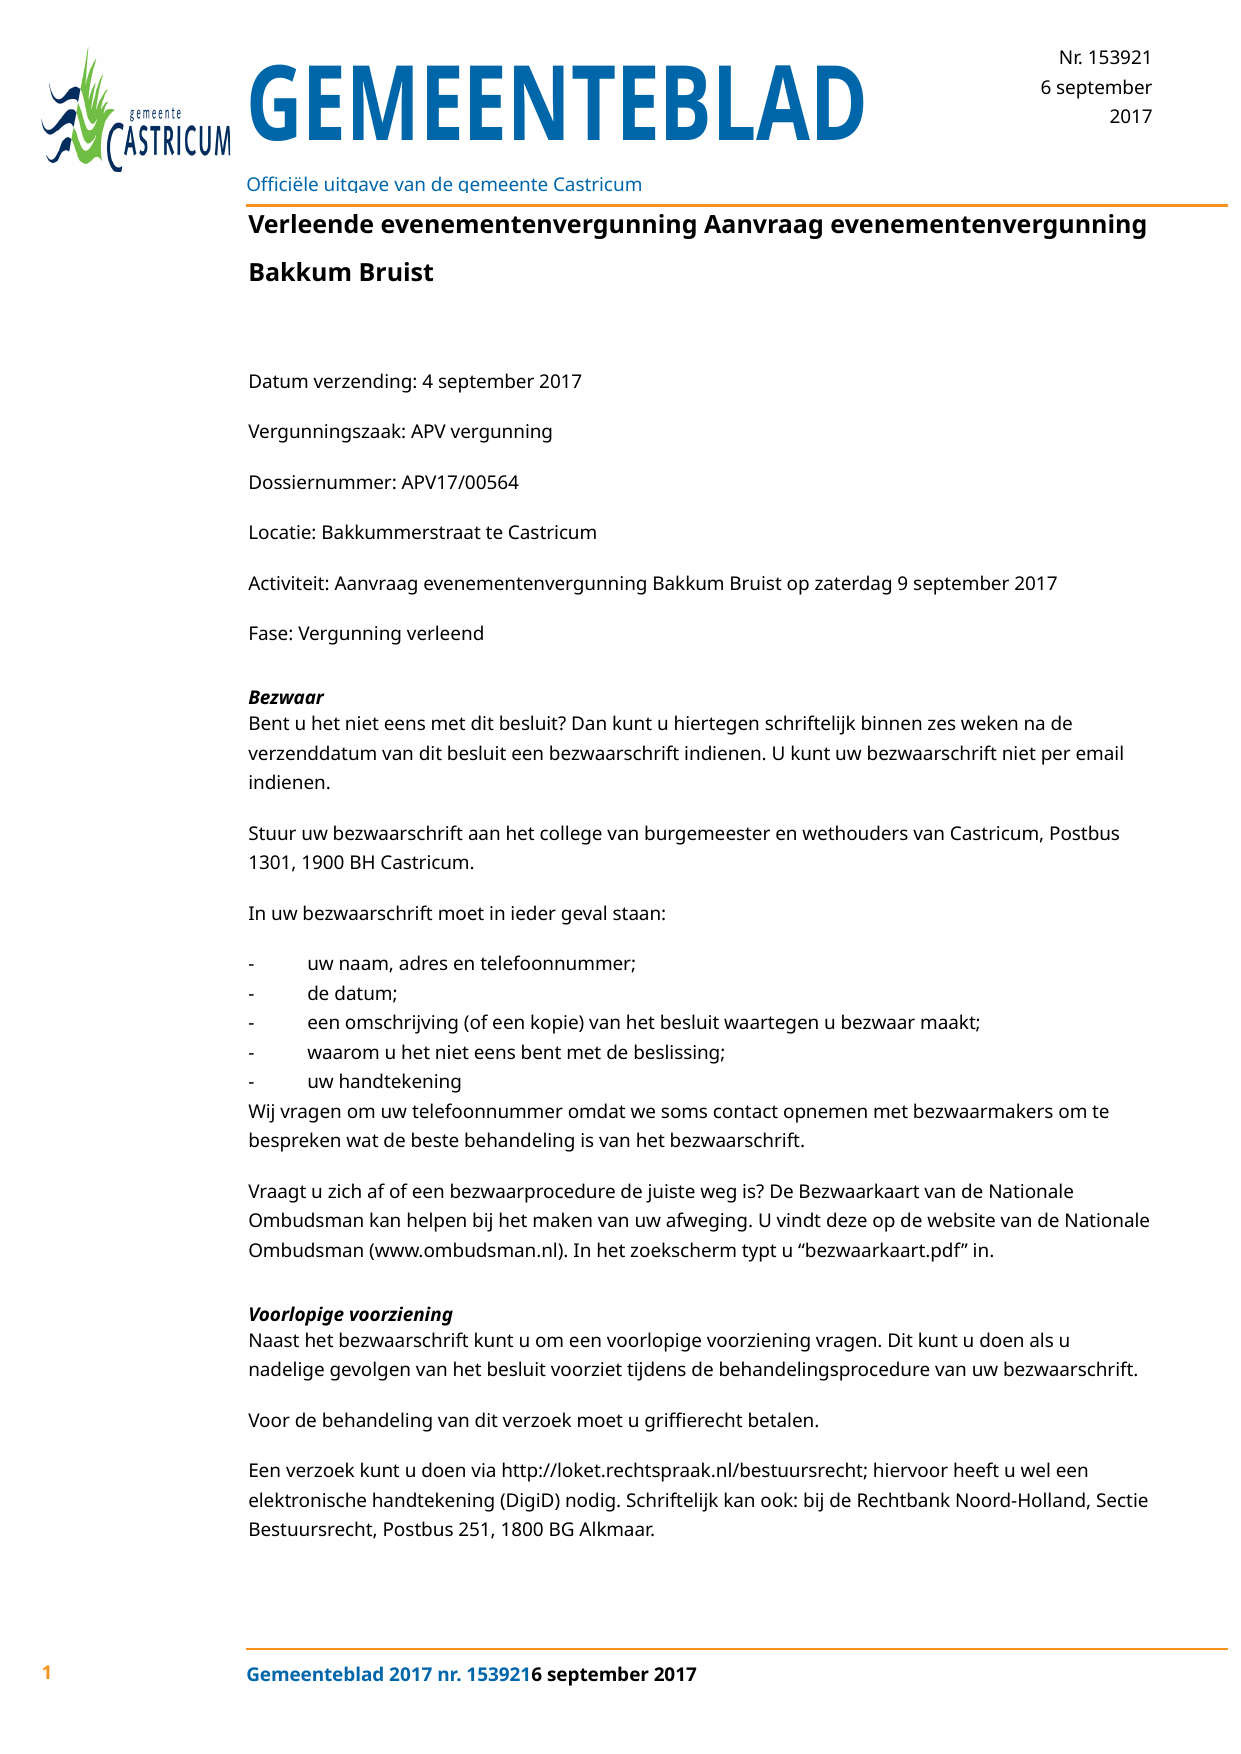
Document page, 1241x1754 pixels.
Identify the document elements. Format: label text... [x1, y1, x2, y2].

text Vraagt u zich af of een bezwaarprocedure de juiste weg is? De Bezwaarkaart van de Nationale Ombudsman kan helpen bij het maken van uw afweging. U vindt deze op de website van de Nationale Ombudsman (www.ombudsman.nl). In het zoekscherm typt u “bezwaarkaart.pdf” in. [248, 1178, 1152, 1263]
text Activiteit: Aanvraag evenementenvergunning Bakkum Bruist op zaterdag 9 september 2017 [248, 570, 1152, 596]
text Bezwaar [248, 684, 1152, 710]
text Verleende evenementenvergunning Aanvraag evenementenvergunning Bakkum Bruist [248, 207, 1152, 288]
text Voorlopige voorziening [248, 1301, 1152, 1327]
text Een verzoek kunt u doen via http://loket.rechtspraak.nl/bestuursrecht; hiervoor heeft u wel een elektronische handtekening (DigiD) nodig. Schriftelijk kan ook: bij de Rechtbank Noord-Holland, Sectie Bestuursrecht, Postbus 251, 1800 BG Alkmaar. [248, 1457, 1152, 1542]
text Datum verzending: 4 september 2017 [248, 368, 1152, 394]
text Bent u het niet eens met dit besluit? Dan kunt u hiertegen schriftelijk binnen zes weken na de verzenddatum van dit besluit een bezwaarschrift indienen. U kunt uw bezwaarschrift niet per email indienen. [248, 710, 1152, 795]
text Stuur uw bezwaarschrift aan het college van burgemeester en wethouders van Castricum, Postbus 1301, 1900 BH Castricum. [248, 820, 1152, 875]
text Vergunningszaak: APV vergunning [248, 419, 1152, 444]
list de datum; [248, 980, 1152, 1005]
list een omschrijving (of een kopie) van het besluit waartegen u bezwaar maakt; [248, 1009, 1152, 1035]
picture [41, 47, 231, 172]
list uw naam, adres en telefoonnummer; [248, 950, 1152, 976]
list waarom u het niet eens bent met de beslissing; [248, 1039, 1152, 1064]
text Dossiernummer: APV17/00564 [248, 469, 1152, 495]
text In uw bezwaarschrift moet in ieder geval staan: [248, 900, 1152, 925]
text Fase: Vergunning verleend [248, 620, 1152, 646]
text Naast het bezwaarschrift kunt u om een voorlopige voorziening vragen. Dit kunt u doen als u nadelige gevolgen van het besluit voorziet tijdens de behandelingsprocedure van uw bezwaarschrift. [248, 1327, 1152, 1382]
text Voor de behandeling van dit verzoek moet u griffierecht betalen. [248, 1407, 1152, 1433]
list uw handtekening [248, 1068, 1152, 1094]
text Wij vragen om uw telefoonnummer omdat we soms contact opnemen met bezwaarmakers om te bespreken wat de beste behandeling is van het bezwaarschrift. [248, 1098, 1152, 1153]
text Locatie: Bakkummerstraat te Castricum [248, 519, 1152, 545]
